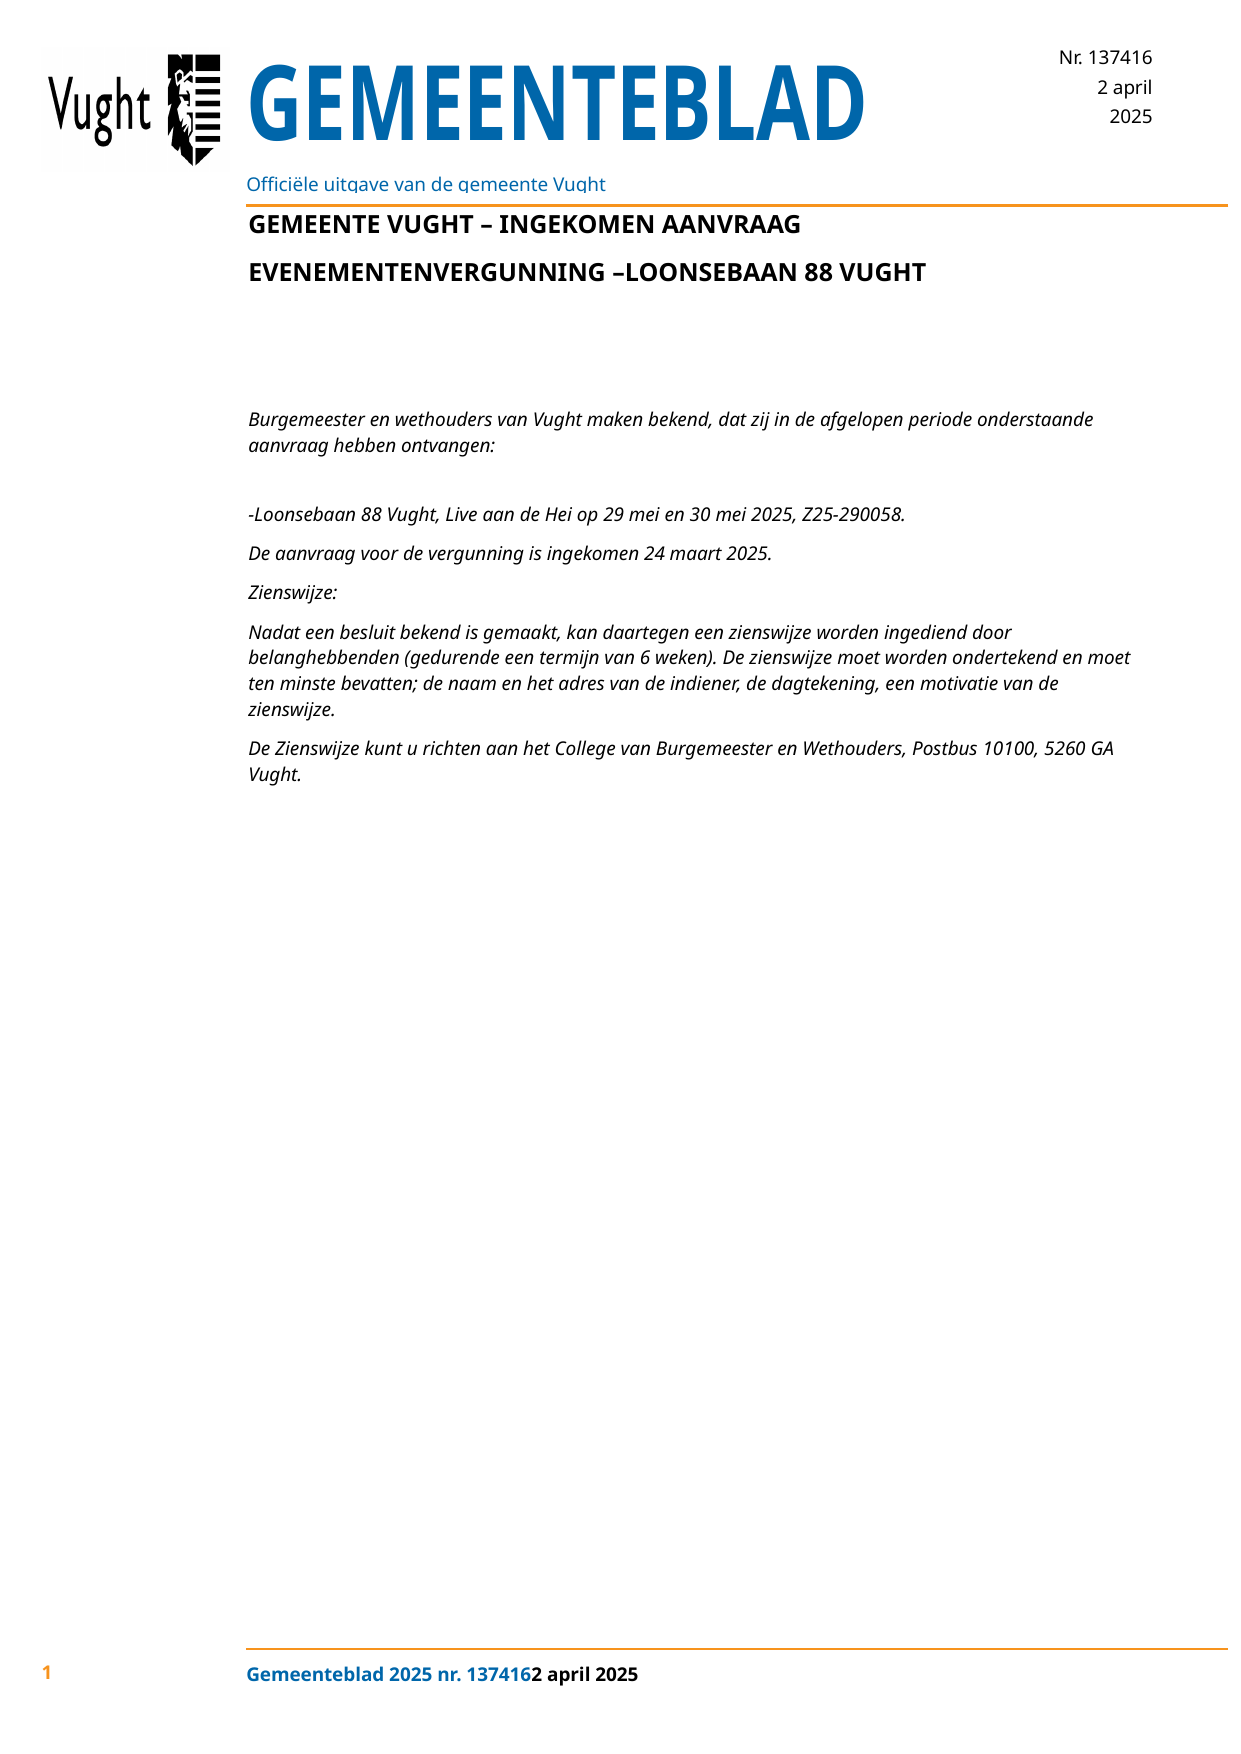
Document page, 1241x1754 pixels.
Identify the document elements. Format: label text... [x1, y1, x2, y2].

text Zienswijze: [248, 579, 1152, 605]
picture [41, 47, 231, 172]
text GEMEENTE VUGHT – INGEKOMEN AANVRAAG EVENEMENTENVERGUNNING –LOONSEBAAN 88 VUGHT [248, 207, 1152, 288]
text De Zienswijze kunt u richten aan het College van Burgemeester en Wethouders, Postbus 10100, 5260 GA Vught. [248, 735, 1152, 787]
text Nadat een besluit bekend is gemaakt, kan daartegen een zienswijze worden ingediend door belanghebbenden (gedurende een termijn van 6 weken). De zienswijze moet worden ondertekend en moet ten minste bevatten; de naam en het adres van de indiener, de dagtekening, een motivatie van de zienswijze. [248, 619, 1152, 722]
text De aanvraag voor de vergunning is ingekomen 24 maart 2025. [248, 540, 1152, 566]
text -Loonsebaan 88 Vught, Live aan de Hei op 29 mei en 30 mei 2025, Z25-290058. [248, 501, 1152, 527]
text Burgemeester en wethouders van Vught maken bekend, dat zij in de afgelopen periode onderstaande aanvraag hebben ontvangen: [248, 406, 1152, 458]
